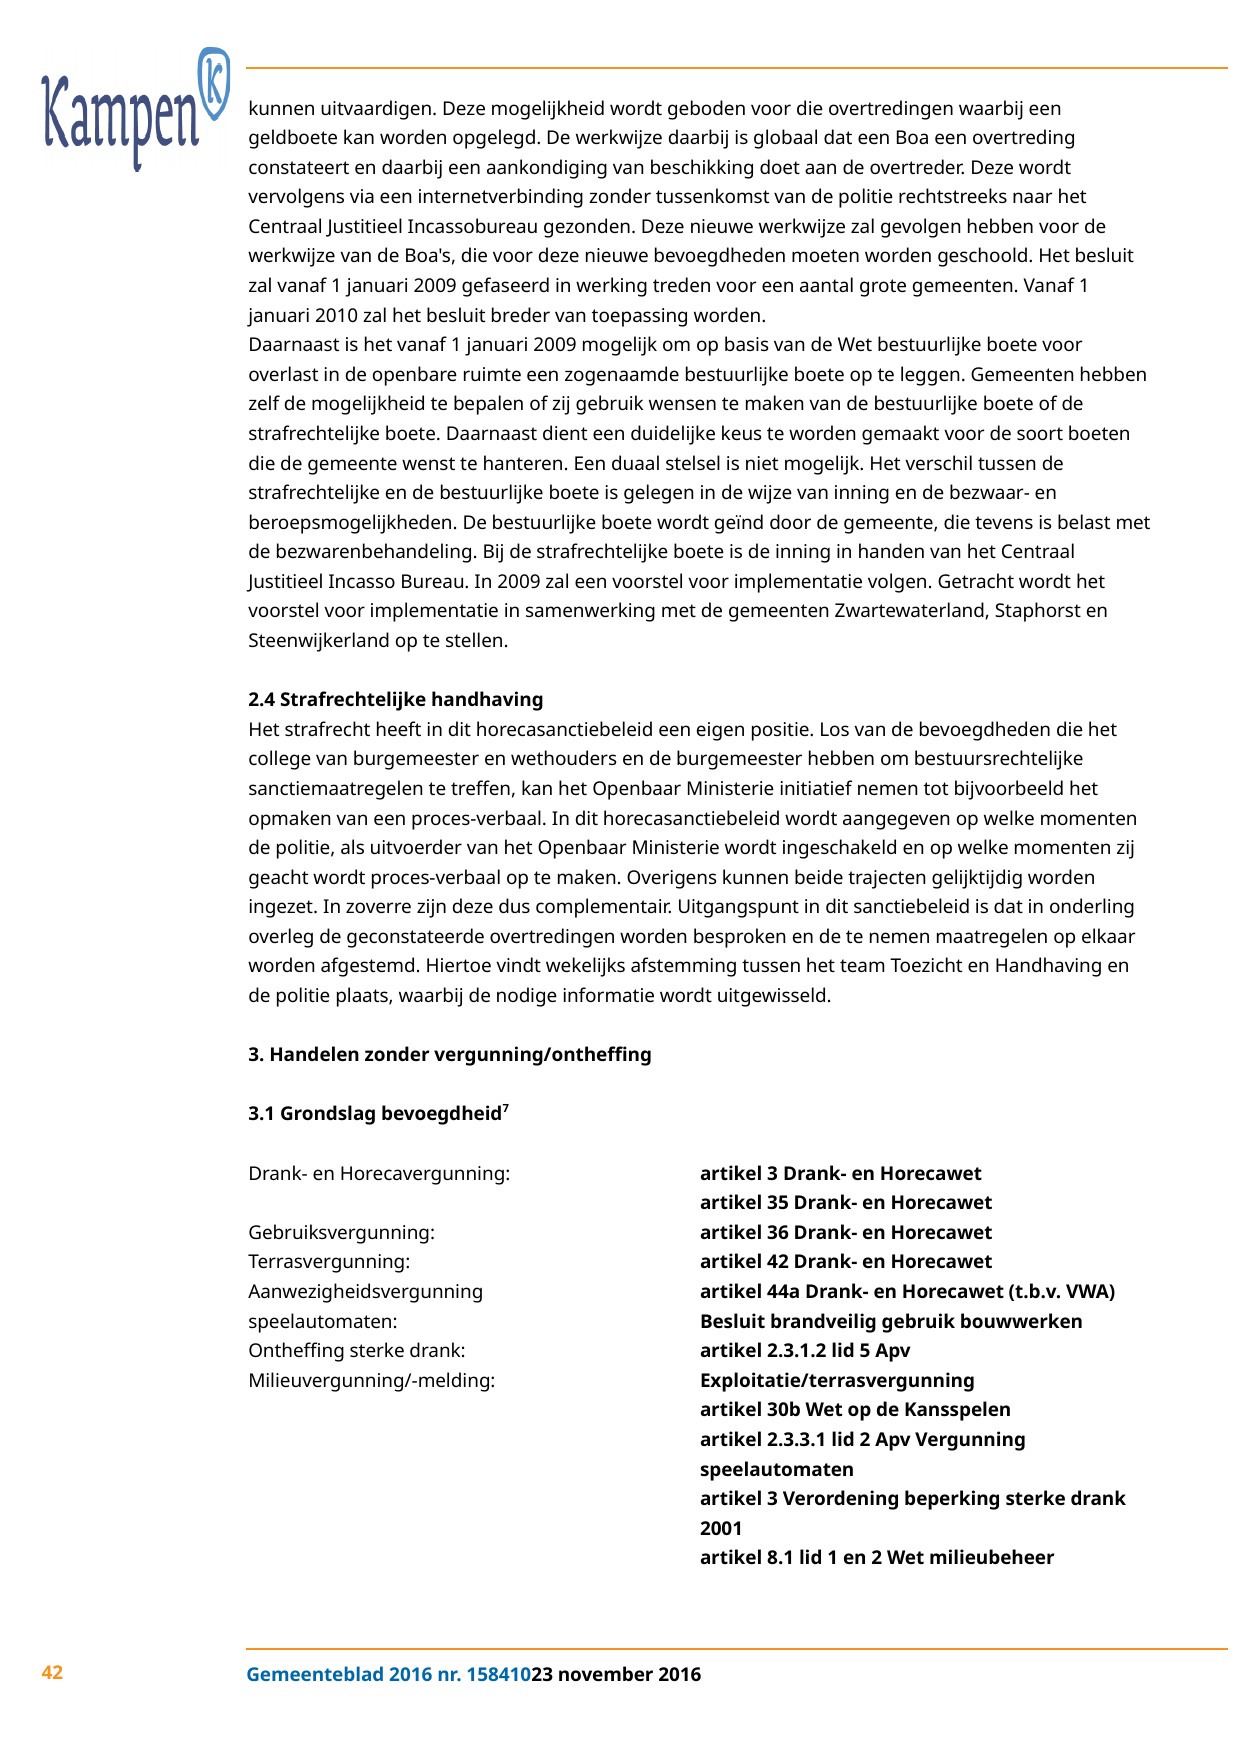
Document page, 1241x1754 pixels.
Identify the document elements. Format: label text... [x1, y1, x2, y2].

text 3. Handelen zonder vergunning/ontheffing [248, 1041, 1152, 1067]
table_header Drank- en Horecavergunning: Gebruiksvergunning: Terrasvergunning: Aanwezigheidsvergunning speelautomaten: Ontheffing sterke drank: Milieuvergunning/-melding: [248, 1160, 700, 1570]
text Daarnaast is het vanaf 1 januari 2009 mogelijk om op basis van de Wet bestuurlijke boete voor overlast in de openbare ruimte een zogenaamde bestuurlijke boete op te leggen. Gemeenten hebben zelf de mogelijkheid te bepalen of zij gebruik wensen te maken van de bestuurlijke boete of de strafrechtelijke boete. Daarnaast dient een duidelijke keus te worden gemaakt voor de soort boeten die de gemeente wenst te hanteren. Een duaal stelsel is niet mogelijk. Het verschil tussen de strafrechtelijke en de bestuurlijke boete is gelegen in de wijze van inning en de bezwaar- en beroepsmogelijkheden. De bestuurlijke boete wordt geïnd door de gemeente, die tevens is belast met de bezwarenbehandeling. Bij de strafrechtelijke boete is de inning in handen van het Centraal Justitieel Incasso Bureau. In 2009 zal een voorstel voor implementatie volgen. Getracht wordt het voorstel voor implementatie in samenwerking met de gemeenten Zwartewaterland, Staphorst en Steenwijkerland op te stellen. [248, 331, 1152, 653]
picture [41, 47, 231, 172]
text 2.4 Strafrechtelijke handhaving [248, 686, 1152, 712]
text 3.1 Grondslag bevoegdheid7 [248, 1101, 1152, 1126]
table_header artikel 3 Drank- en Horecawet artikel 35 Drank- en Horecawet artikel 36 Drank- en Horecawet artikel 42 Drank- en Horecawet artikel 44a Drank- en Horecawet (t.b.v. VWA) Besluit brandveilig gebruik bouwwerken artikel 2.3.1.2 lid 5 Apv Exploitatie/terrasvergunning artikel 30b Wet op de Kansspelen artikel 2.3.3.1 lid 2 Apv Vergunning speelautomaten artikel 3 Verordening beperking sterke drank 2001 artikel 8.1 lid 1 en 2 Wet milieubeheer [700, 1160, 1152, 1570]
text kunnen uitvaardigen. Deze mogelijkheid wordt geboden voor die overtredingen waarbij een geldboete kan worden opgelegd. De werkwijze daarbij is globaal dat een Boa een overtreding constateert en daarbij een aankondiging van beschikking doet aan de overtreder. Deze wordt vervolgens via een internetverbinding zonder tussenkomst van de politie rechtstreeks naar het Centraal Justitieel Incassobureau gezonden. Deze nieuwe werkwijze zal gevolgen hebben voor de werkwijze van de Boa's, die voor deze nieuwe bevoegdheden moeten worden geschoold. Het besluit zal vanaf 1 januari 2009 gefaseerd in werking treden voor een aantal grote gemeenten. Vanaf 1 januari 2010 zal het besluit breder van toepassing worden. [248, 95, 1152, 328]
text Het strafrecht heeft in dit horecasanctiebeleid een eigen positie. Los van de bevoegdheden die het college van burgemeester en wethouders en de burgemeester hebben om bestuursrechtelijke sanctiemaatregelen te treffen, kan het Openbaar Ministerie initiatief nemen tot bijvoorbeeld het opmaken van een proces-verbaal. In dit horecasanctiebeleid wordt aangegeven op welke momenten de politie, als uitvoerder van het Openbaar Ministerie wordt ingeschakeld en op welke momenten zij geacht wordt proces-verbaal op te maken. Overigens kunnen beide trajecten gelijktijdig worden ingezet. In zoverre zijn deze dus complementair. Uitgangspunt in dit sanctiebeleid is dat in onderling overleg de geconstateerde overtredingen worden besproken en de te nemen maatregelen op elkaar worden afgestemd. Hiertoe vindt wekelijks afstemming tussen het team Toezicht en Handhaving en de politie plaats, waarbij de nodige informatie wordt uitgewisseld. [248, 716, 1152, 1008]
